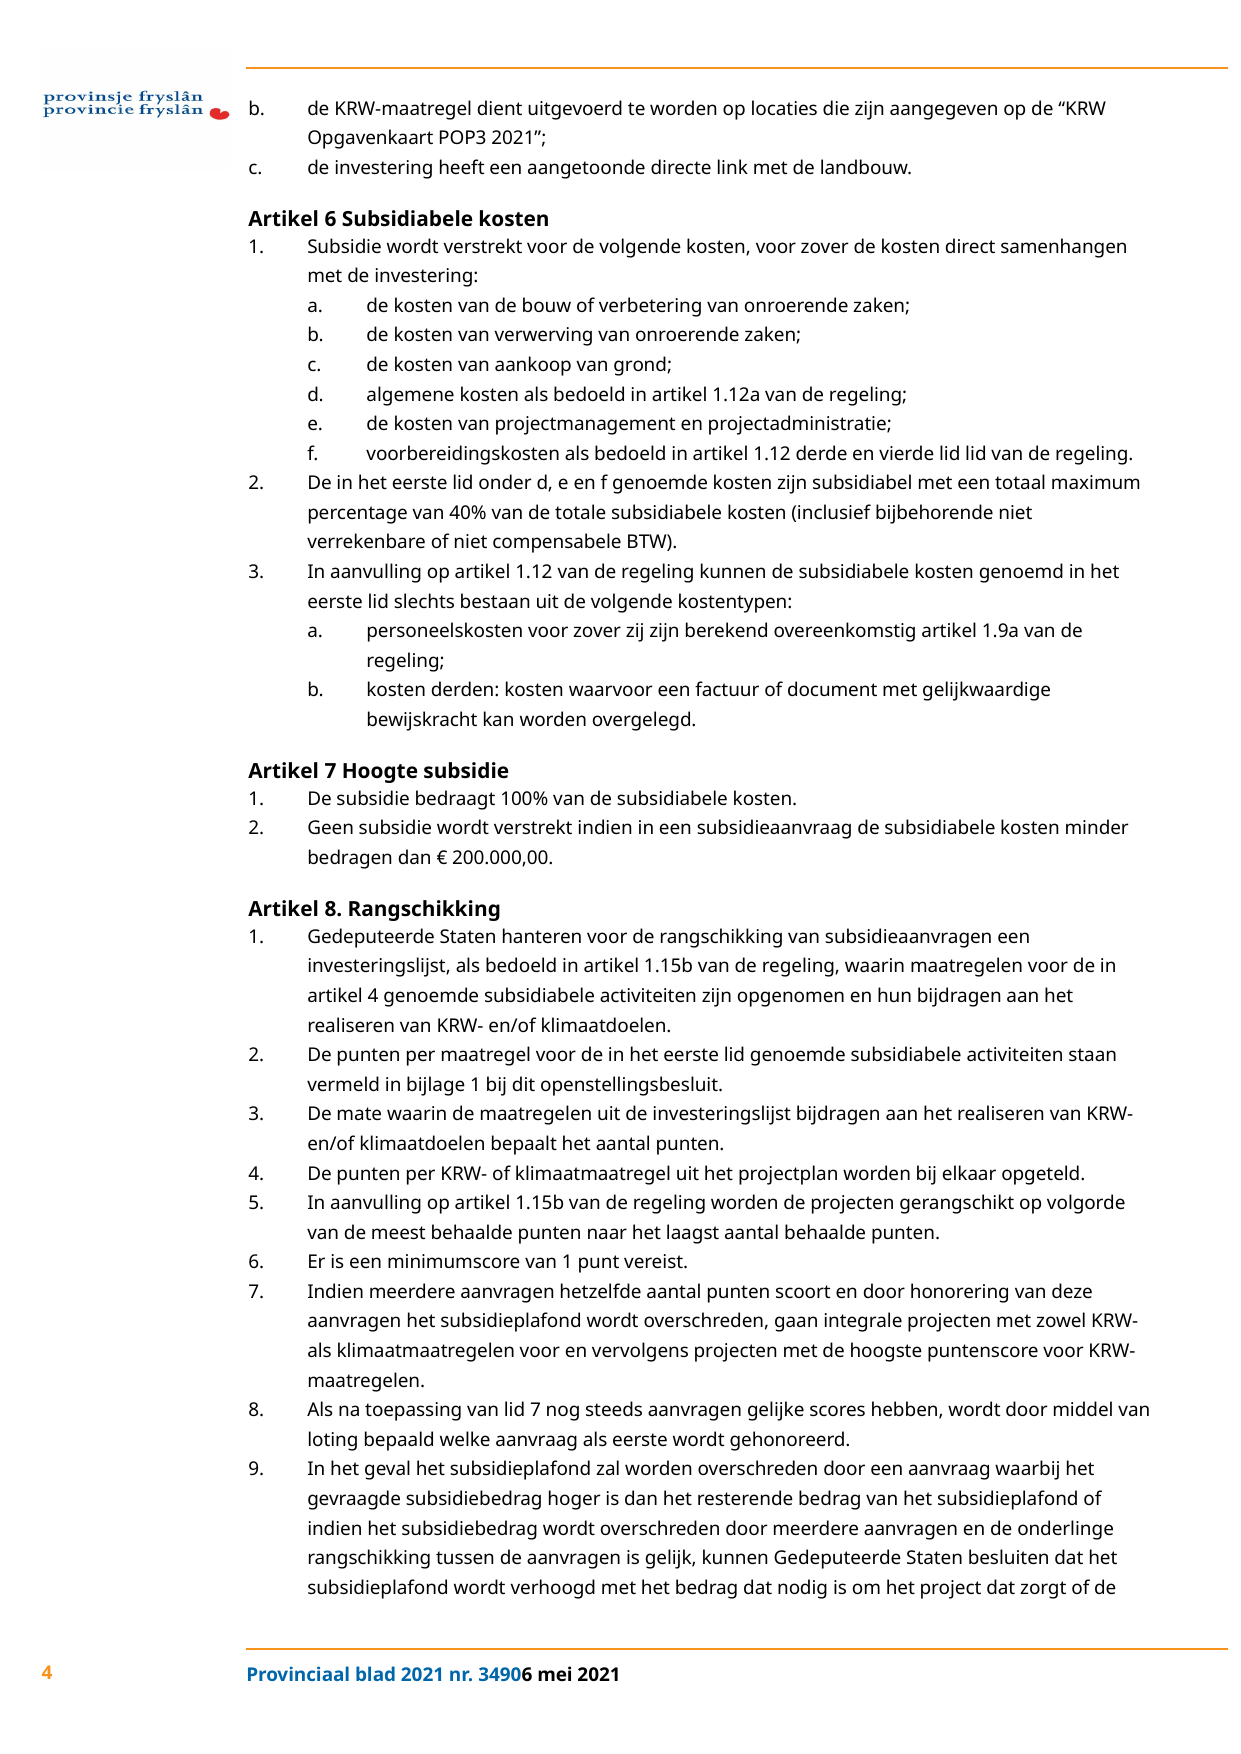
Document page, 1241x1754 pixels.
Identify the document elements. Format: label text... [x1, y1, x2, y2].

list De subsidie bedraagt 100% van de subsidiabele kosten. [248, 785, 1152, 811]
list Als na toepassing van lid 7 nog steeds aanvragen gelijke scores hebben, wordt door middel van loting bepaald welke aanvraag als eerste wordt gehonoreerd. [248, 1396, 1152, 1452]
list personeelskosten voor zover zij zijn berekend overeenkomstig artikel 1.9a van de regeling; [307, 617, 1152, 673]
list De punten per maatregel voor de in het eerste lid genoemde subsidiabele activiteiten staan vermeld in bijlage 1 bij dit openstellingsbesluit. [248, 1041, 1152, 1097]
list de KRW-maatregel dient uitgevoerd te worden op locaties die zijn aangegeven op de “KRW Opgavenkaart POP3 2021”; [248, 95, 1152, 150]
list Indien meerdere aanvragen hetzelfde aantal punten scoort en door honorering van deze aanvragen het subsidieplafond wordt overschreden, gaan integrale projecten met zowel KRW- als klimaatmaatregelen voor en vervolgens projecten met de hoogste puntenscore voor KRW-maatregelen. [248, 1278, 1152, 1392]
list De punten per KRW- of klimaatmaatregel uit het projectplan worden bij elkaar opgeteld. [248, 1160, 1152, 1185]
picture [41, 47, 231, 172]
list de kosten van aankoop van grond; [307, 351, 1152, 377]
text Artikel 7 Hoogte subsidie [248, 757, 1152, 785]
list In het geval het subsidieplafond zal worden overschreden door een aanvraag waarbij het gevraagde subsidiebedrag hoger is dan het resterende bedrag van het subsidieplafond of indien het subsidiebedrag wordt overschreden door meerdere aanvragen en de onderlinge rangschikking tussen de aanvragen is gelijk, kunnen Gedeputeerde Staten besluiten dat het subsidieplafond wordt verhoogd met het bedrag dat nodig is om het project dat zorgt of de [248, 1456, 1152, 1599]
list Gedeputeerde Staten hanteren voor de rangschikking van subsidieaanvragen een investeringslijst, als bedoeld in artikel 1.15b van de regeling, waarin maatregelen voor de in artikel 4 genoemde subsidiabele activiteiten zijn opgenomen en hun bijdragen aan het realiseren van KRW- en/of klimaatdoelen. [248, 923, 1152, 1037]
list voorbereidingskosten als bedoeld in artikel 1.12 derde en vierde lid lid van de regeling. [307, 440, 1152, 466]
list de investering heeft een aangetoonde directe link met de landbouw. [248, 154, 1152, 180]
text Artikel 6 Subsidiabele kosten [248, 204, 1152, 233]
list kosten derden: kosten waarvoor een factuur of document met gelijkwaardige bewijskracht kan worden overgelegd. [307, 677, 1152, 732]
list Geen subsidie wordt verstrekt indien in een subsidieaanvraag de subsidiabele kosten minder bedragen dan € 200.000,00. [248, 814, 1152, 870]
list de kosten van verwerving van onroerende zaken; [307, 322, 1152, 347]
list Subsidie wordt verstrekt voor de volgende kosten, voor zover de kosten direct samenhangen met de investering: [248, 233, 1152, 288]
list algemene kosten als bedoeld in artikel 1.12a van de regeling; [307, 381, 1152, 406]
text Artikel 8. Rangschikking [248, 894, 1152, 923]
list Er is een minimumscore van 1 punt vereist. [248, 1248, 1152, 1274]
list In aanvulling op artikel 1.12 van de regeling kunnen de subsidiabele kosten genoemd in het eerste lid slechts bestaan uit de volgende kostentypen: [248, 558, 1152, 613]
list De mate waarin de maatregelen uit de investeringslijst bijdragen aan het realiseren van KRW- en/of klimaatdoelen bepaalt het aantal punten. [248, 1101, 1152, 1156]
list de kosten van projectmanagement en projectadministratie; [307, 410, 1152, 436]
list De in het eerste lid onder d, e en f genoemde kosten zijn subsidiabel met een totaal maximum percentage van 40% van de totale subsidiabele kosten (inclusief bijbehorende niet verrekenbare of niet compensabele BTW). [248, 469, 1152, 554]
list de kosten van de bouw of verbetering van onroerende zaken; [307, 292, 1152, 318]
list In aanvulling op artikel 1.15b van de regeling worden de projecten gerangschikt op volgorde van de meest behaalde punten naar het laagst aantal behaalde punten. [248, 1189, 1152, 1244]
